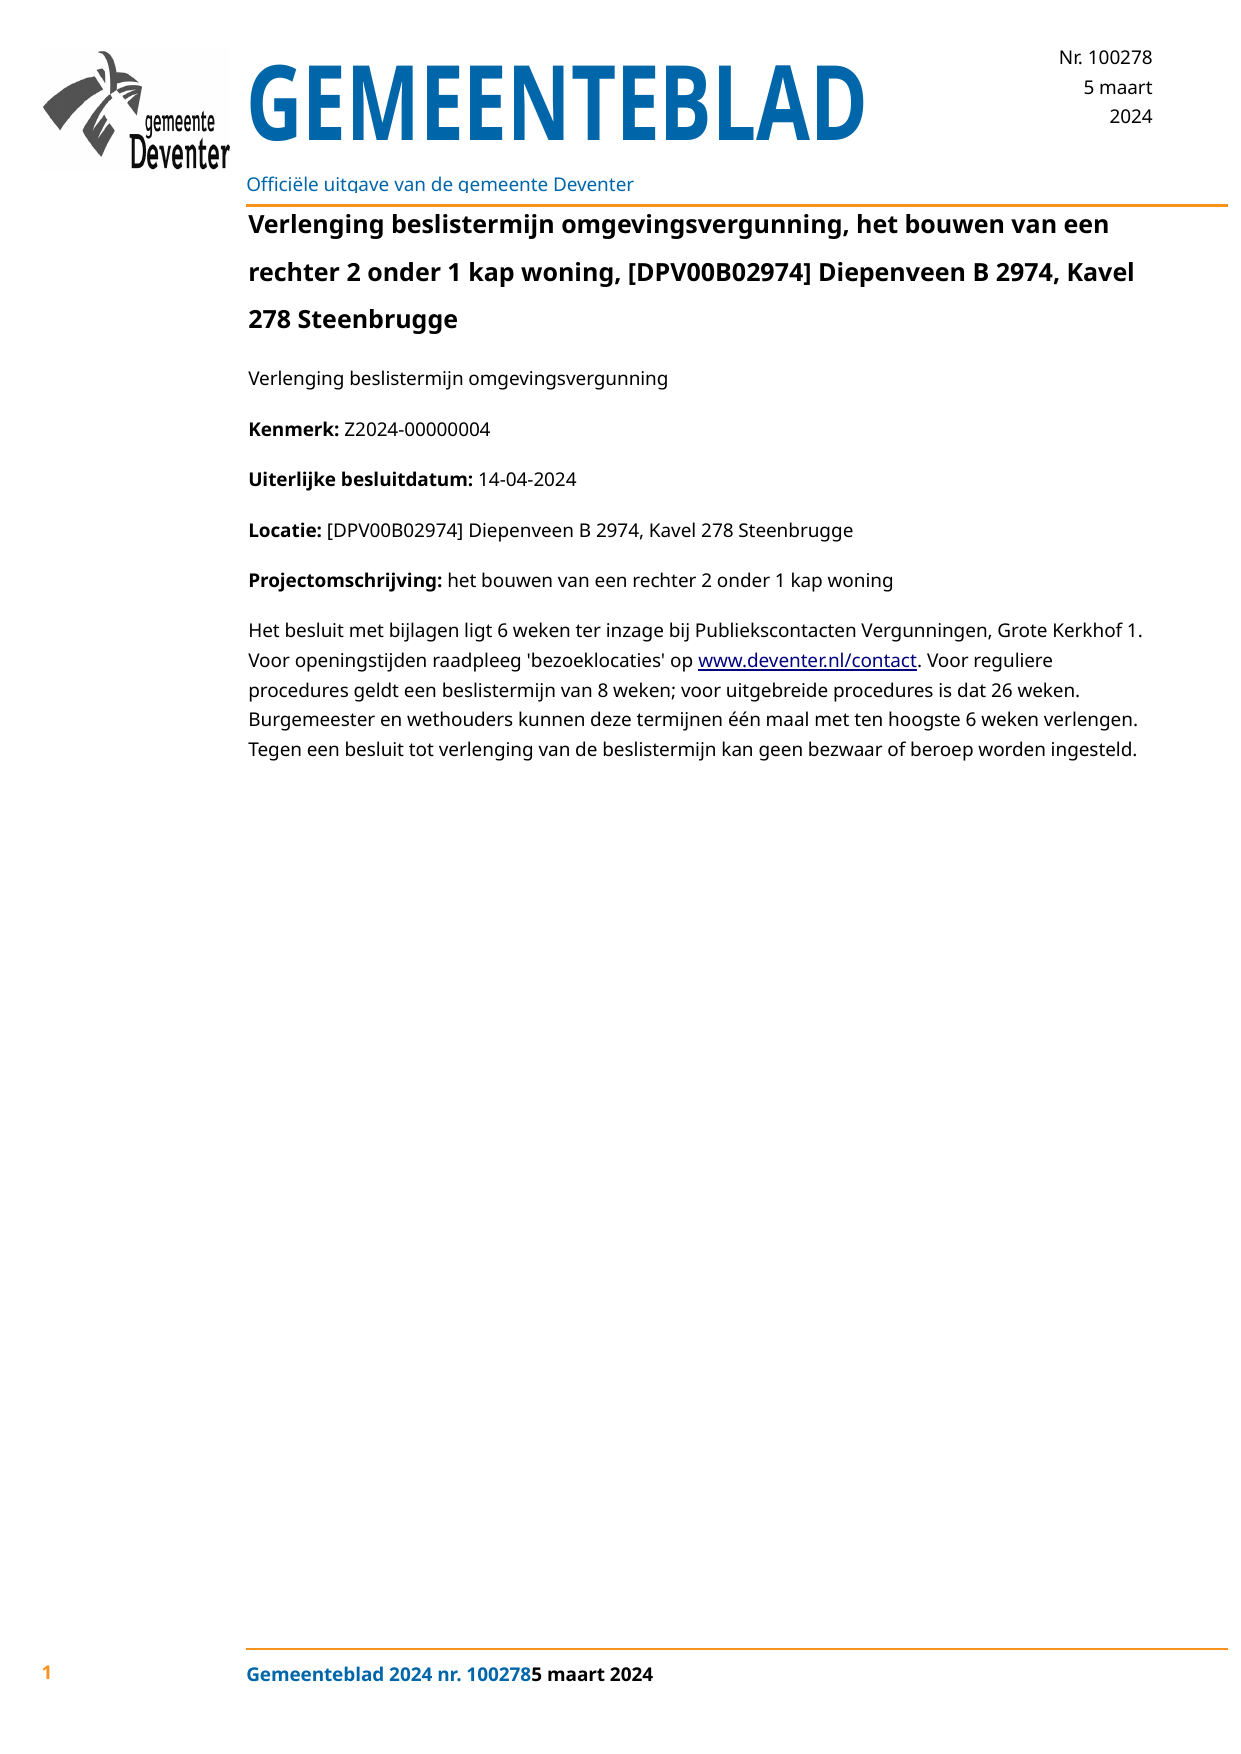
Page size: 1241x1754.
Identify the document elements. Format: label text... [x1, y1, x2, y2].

text Verlenging beslistermijn omgevingsvergunning [248, 366, 1152, 391]
picture [41, 47, 231, 172]
text Projectomschrijving: het bouwen van een rechter 2 onder 1 kap woning [248, 567, 1152, 593]
text Uiterlijke besluitdatum: 14-04-2024 [248, 466, 1152, 492]
text Kenmerk: Z2024-00000004 [248, 416, 1152, 442]
text Locatie: [DPV00B02974] Diepenveen B 2974, Kavel 278 Steenbrugge [248, 517, 1152, 542]
text Het besluit met bijlagen ligt 6 weken ter inzage bij Publiekscontacten Vergunningen, Grote Kerkhof 1. Voor openingstijden raadpleeg 'bezoeklocaties' op www.deventer.nl/contact. Voor reguliere procedures geldt een beslistermijn van 8 weken; voor uitgebreide procedures is dat 26 weken. Burgemeester en wethouders kunnen deze termijnen één maal met ten hoogste 6 weken verlengen. Tegen een besluit tot verlenging van de beslistermijn kan geen bezwaar of beroep worden ingesteld. [248, 618, 1152, 762]
text Verlenging beslistermijn omgevingsvergunning, het bouwen van een rechter 2 onder 1 kap woning, [DPV00B02974] Diepenveen B 2974, Kavel 278 Steenbrugge [248, 207, 1152, 336]
